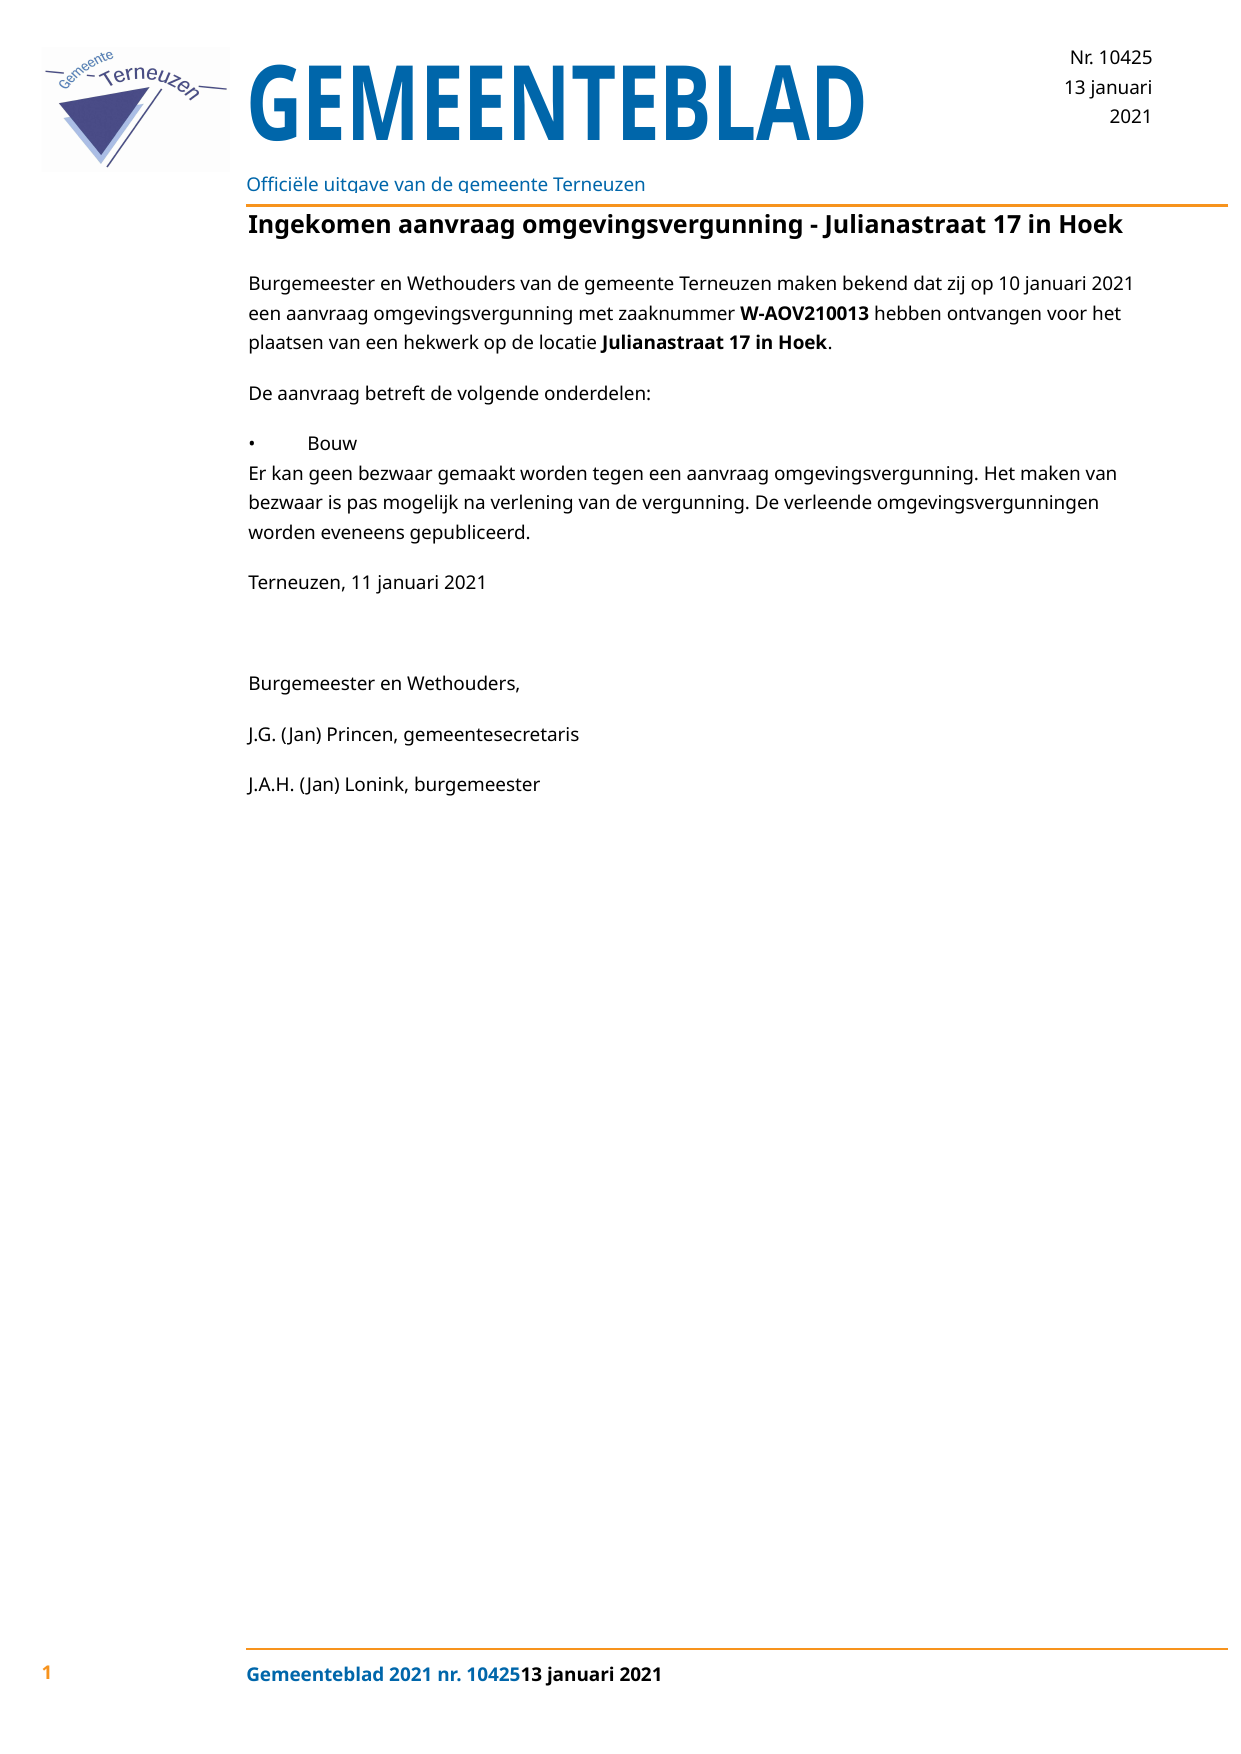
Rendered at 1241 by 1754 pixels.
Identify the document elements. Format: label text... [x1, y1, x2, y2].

text J.G. (Jan) Princen, gemeentesecretaris [248, 721, 1152, 746]
text Terneuzen, 11 januari 2021 [248, 569, 1152, 595]
text Ingekomen aanvraag omgevingsvergunning - Julianastraat 17 in Hoek [248, 207, 1152, 241]
picture [41, 47, 231, 172]
text De aanvraag betreft de volgende onderdelen: [248, 380, 1152, 406]
text Burgemeester en Wethouders van de gemeente Terneuzen maken bekend dat zij op 10 januari 2021 een aanvraag omgevingsvergunning met zaaknummer W-AOV210013 hebben ontvangen voor het plaatsen van een hekwerk op de locatie Julianastraat 17 in Hoek. [248, 270, 1152, 355]
text Burgemeester en Wethouders, [248, 670, 1152, 696]
text Er kan geen bezwaar gemaakt worden tegen een aanvraag omgevingsvergunning. Het maken van bezwaar is pas mogelijk na verlening van de vergunning. De verleende omgevingsvergunningen worden eveneens gepubliceerd. [248, 460, 1152, 545]
text J.A.H. (Jan) Lonink, burgemeester [248, 771, 1152, 797]
list Bouw [248, 430, 1152, 456]
